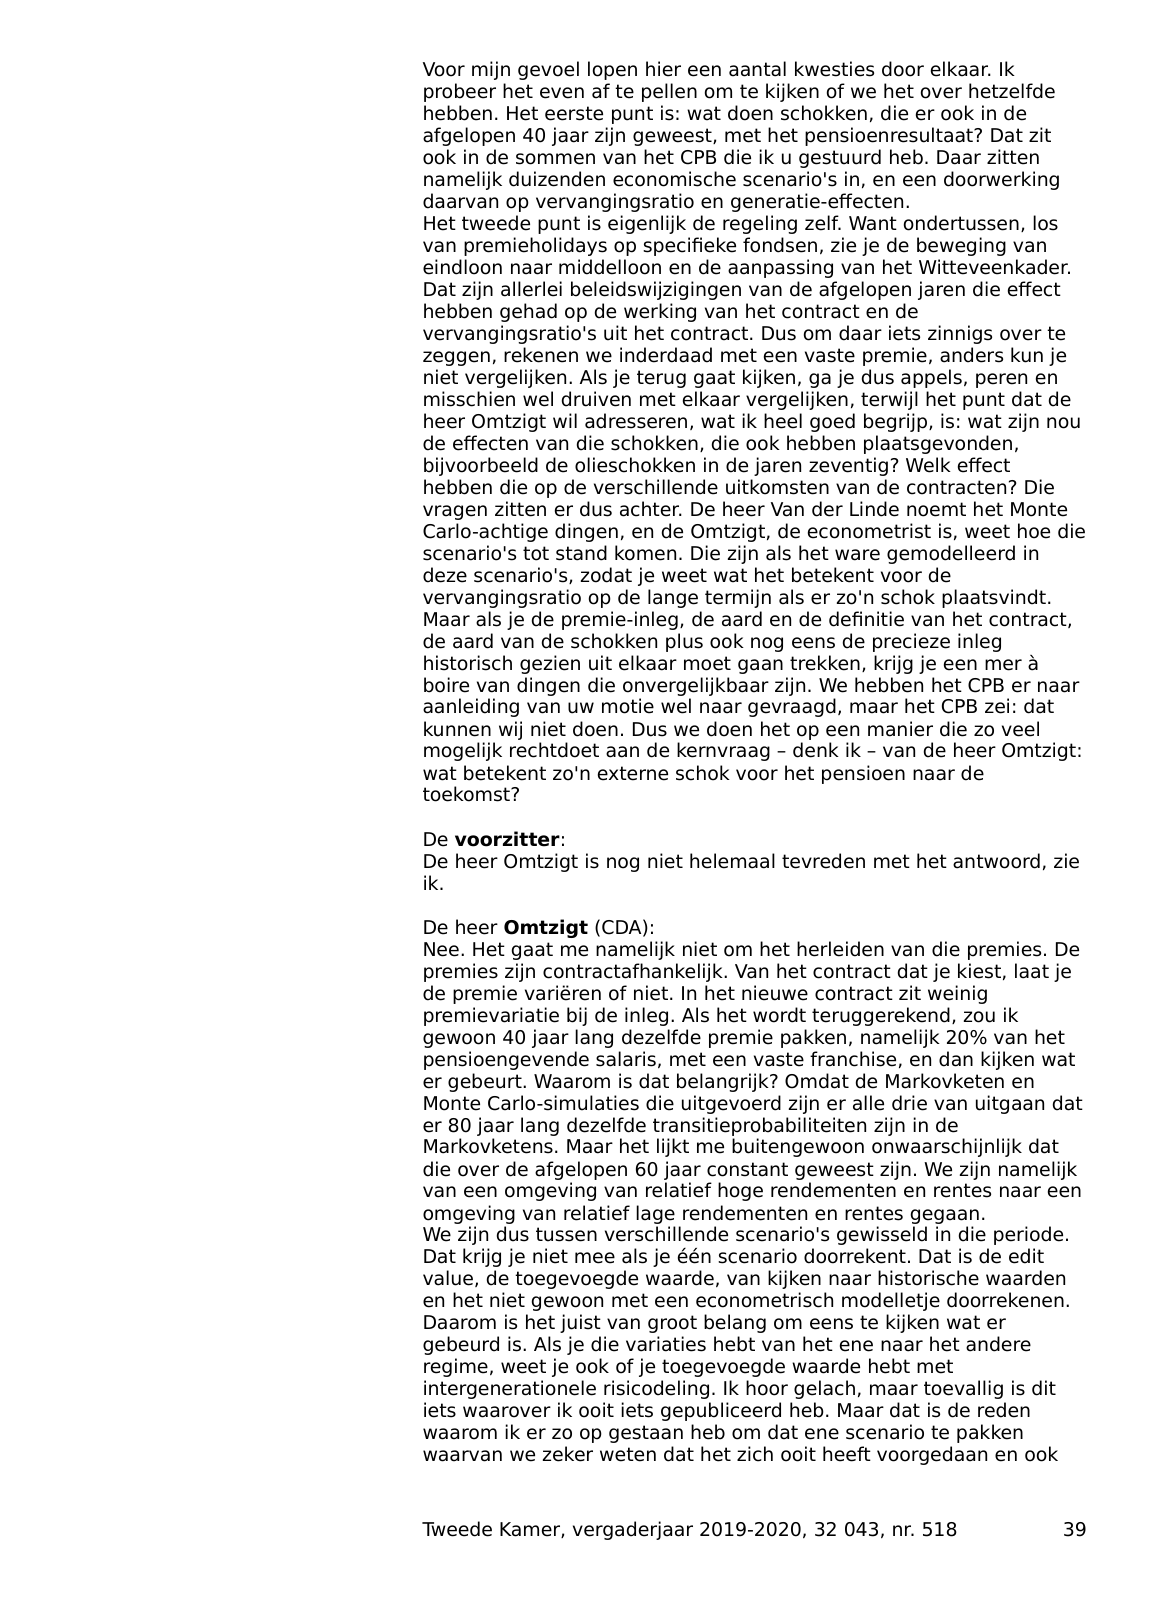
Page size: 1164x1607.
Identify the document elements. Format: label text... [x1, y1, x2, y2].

text De voorzitter: [422, 828, 1087, 851]
text We zijn dus tussen verschillende scenario's gewisseld in die periode. Dat krijg je niet mee als je één scenario doorrekent. Dat is de edit value, de toegevoegde waarde, van kijken naar historische waarden en het niet gewoon met een econometrisch modelletje doorrekenen. Daarom is het juist van groot belang om eens te kijken wat er gebeurd is. Als je die variaties hebt van het ene naar het andere regime, weet je ook of je toegevoegde waarde hebt met intergenerationele risicodeling. Ik hoor gelach, maar toevallig is dit iets waarover ik ooit iets gepubliceerd heb. Maar dat is de reden waarom ik er zo op gestaan heb om dat ene scenario te pakken waarvan we zeker weten dat het zich ooit heeft voorgedaan en ook [422, 1224, 1087, 1466]
text Nee. Het gaat me namelijk niet om het herleiden van die premies. De premies zijn contractafhankelijk. Van het contract dat je kiest, laat je de premie variëren of niet. In het nieuwe contract zit weinig premievariatie bij de inleg. Als het wordt teruggerekend, zou ik gewoon 40 jaar lang dezelfde premie pakken, namelijk 20% van het pensioengevende salaris, met een vaste franchise, en dan kijken wat er gebeurt. Waarom is dat belangrijk? Omdat de Markovketen en Monte Carlo-simulaties die uitgevoerd zijn er alle drie van uitgaan dat er 80 jaar lang dezelfde transitieprobabiliteiten zijn in de Markovketens. Maar het lijkt me buitengewoon onwaarschijnlijk dat die over de afgelopen 60 jaar constant geweest zijn. We zijn namelijk van een omgeving van relatief hoge rendementen en rentes naar een omgeving van relatief lage rendementen en rentes gegaan. [422, 939, 1087, 1224]
text De heer Omtzigt is nog niet helemaal tevreden met het antwoord, zie ik. [422, 851, 1087, 894]
text Voor mijn gevoel lopen hier een aantal kwesties door elkaar. Ik probeer het even af te pellen om te kijken of we het over hetzelfde hebben. Het eerste punt is: wat doen schokken, die er ook in de afgelopen 40 jaar zijn geweest, met het pensioenresultaat? Dat zit ook in de sommen van het CPB die ik u gestuurd heb. Daar zitten namelijk duizenden economische scenario's in, en een doorwerking daarvan op vervangingsratio en generatie-effecten. [422, 59, 1087, 213]
text Het tweede punt is eigenlijk de regeling zelf. Want ondertussen, los van premieholidays op specifieke fondsen, zie je de beweging van eindloon naar middelloon en de aanpassing van het Witteveenkader. Dat zijn allerlei beleidswijzigingen van de afgelopen jaren die effect hebben gehad op de werking van het contract en de vervangingsratio's uit het contract. Dus om daar iets zinnigs over te zeggen, rekenen we inderdaad met een vaste premie, anders kun je niet vergelijken. Als je terug gaat kijken, ga je dus appels, peren en misschien wel druiven met elkaar vergelijken, terwijl het punt dat de heer Omtzigt wil adresseren, wat ik heel goed begrijp, is: wat zijn nou de effecten van die schokken, die ook hebben plaatsgevonden, bijvoorbeeld de olieschokken in de jaren zeventig? Welk effect hebben die op de verschillende uitkomsten van de contracten? Die vragen zitten er dus achter. De heer Van der Linde noemt het Monte Carlo-achtige dingen, en de Omtzigt, de econometrist is, weet hoe die scenario's tot stand komen. Die zijn als het ware gemodelleerd in deze scenario's, zodat je weet wat het betekent voor de vervangingsratio op de lange termijn als er zo'n schok plaatsvindt. Maar als je de premie-inleg, de aard en de definitie van het contract, de aard van de schokken plus ook nog eens de precieze inleg historisch gezien uit elkaar moet gaan trekken, krijg je een mer à boire van dingen die onvergelijkbaar zijn. We hebben het CPB er naar aanleiding van uw motie wel naar gevraagd, maar het CPB zei: dat kunnen wij niet doen. Dus we doen het op een manier die zo veel mogelijk rechtdoet aan de kernvraag – denk ik – van de heer Omtzigt: wat betekent zo'n externe schok voor het pensioen naar de toekomst? [422, 213, 1087, 806]
text De heer Omtzigt (CDA): [422, 917, 1087, 939]
